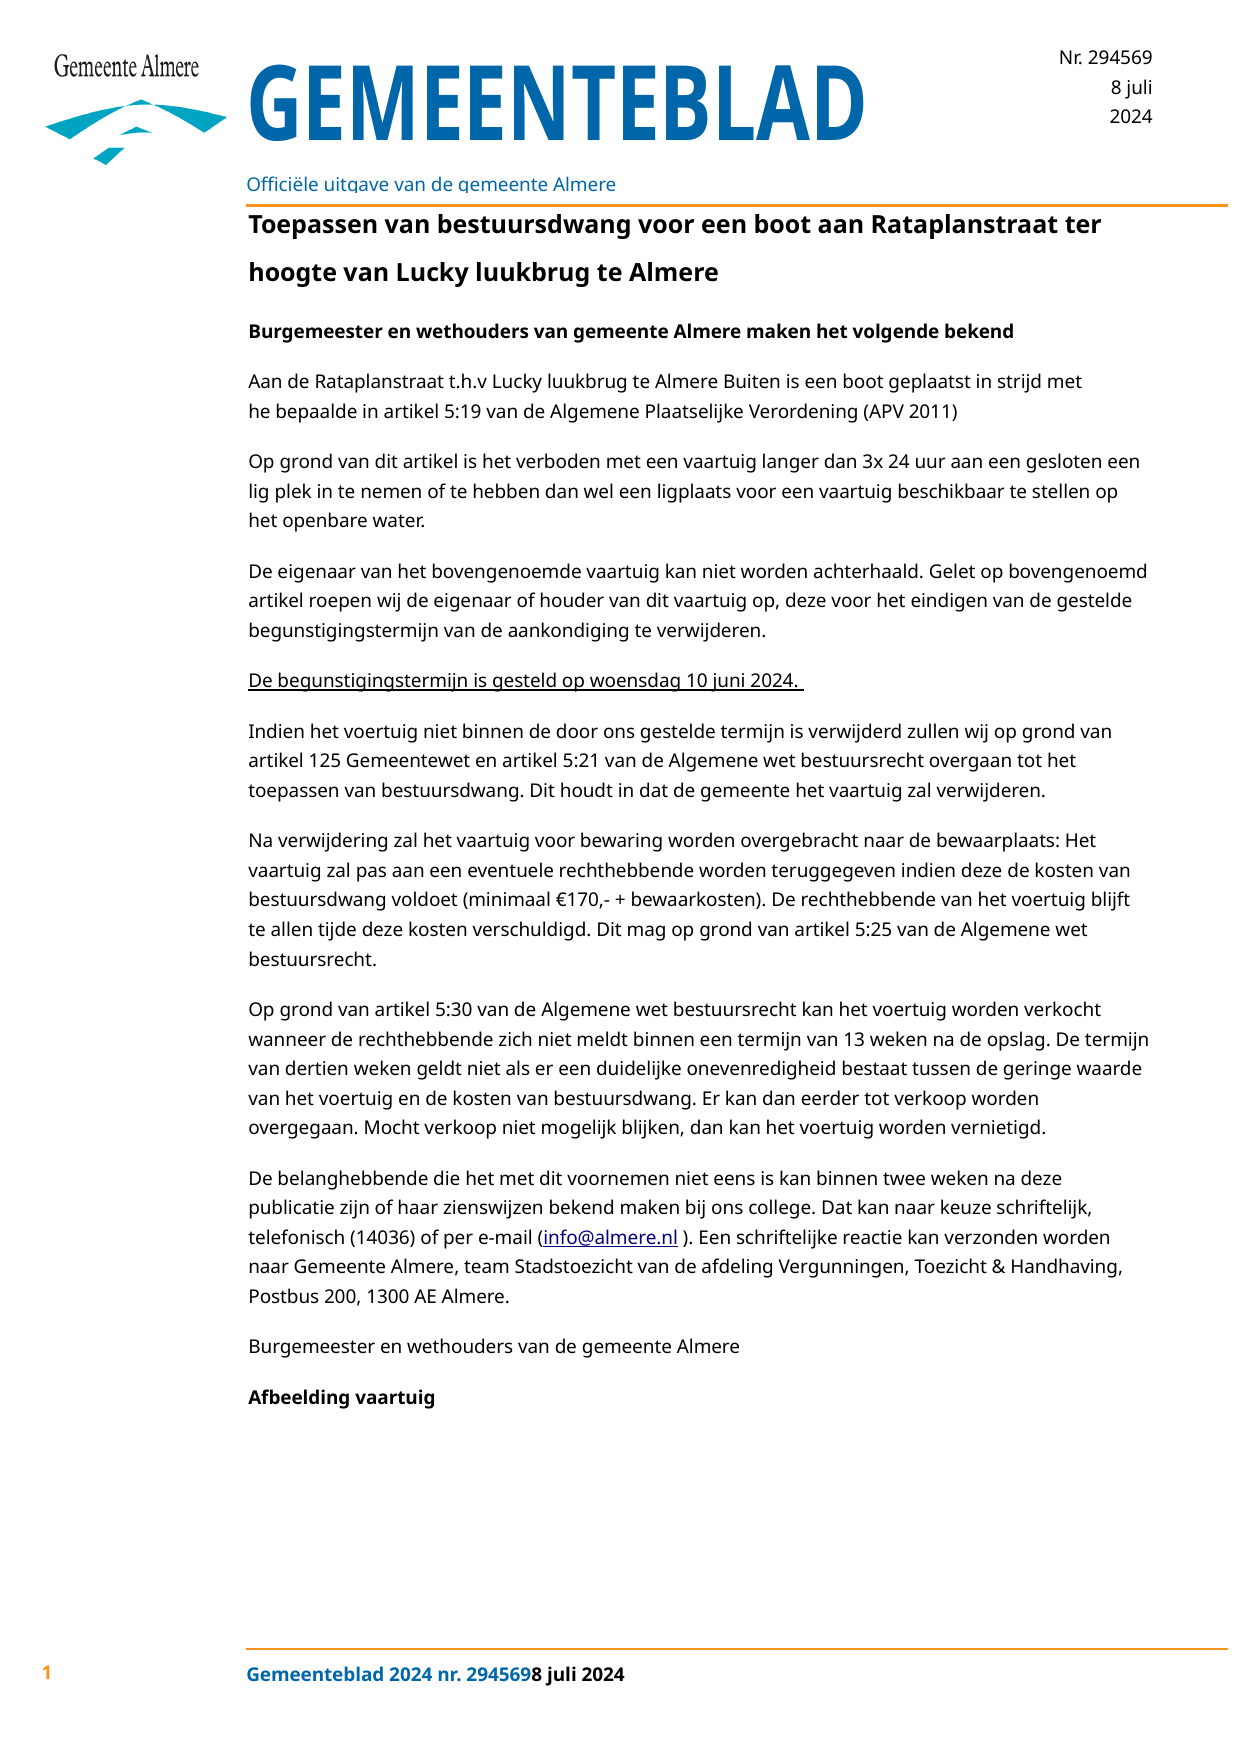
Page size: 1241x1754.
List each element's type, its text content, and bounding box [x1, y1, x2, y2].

text Op grond van dit artikel is het verboden met een vaartuig langer dan 3x 24 uur aan een gesloten een lig plek in te nemen of te hebben dan wel een ligplaats voor een vaartuig beschikbaar te stellen op het openbare water. [248, 448, 1152, 533]
text Toepassen van bestuursdwang voor een boot aan Rataplanstraat ter hoogte van Lucky luukbrug te Almere [248, 207, 1152, 288]
text De eigenaar van het bovengenoemde vaartuig kan niet worden achterhaald. Gelet op bovengenoemd artikel roepen wij de eigenaar of houder van dit vaartuig op, deze voor het eindigen van de gestelde begunstigingstermijn van de aankondiging te verwijderen. [248, 558, 1152, 643]
text Burgemeester en wethouders van de gemeente Almere [248, 1334, 1152, 1359]
text Burgemeester en wethouders van gemeente Almere maken het volgende bekend [248, 318, 1152, 344]
text Aan de Rataplanstraat t.h.v Lucky luukbrug te Almere Buiten is een boot geplaatst in strijd met he bepaalde in artikel 5:19 van de Algemene Plaatselijke Verordening (APV 2011) [248, 368, 1152, 424]
text Indien het voertuig niet binnen de door ons gestelde termijn is verwijderd zullen wij op grond van artikel 125 Gemeentewet en artikel 5:21 van de Algemene wet bestuursrecht overgaan tot het toepassen van bestuursdwang. Dit houdt in dat de gemeente het vaartuig zal verwijderen. [248, 718, 1152, 803]
text Afbeelding vaartuig [248, 1384, 1152, 1410]
text Na verwijdering zal het vaartuig voor bewaring worden overgebracht naar de bewaarplaats: Het vaartuig zal pas aan een eventuele rechthebbende worden teruggegeven indien deze de kosten van bestuursdwang voldoet (minimaal €170,- + bewaarkosten). De rechthebbende van het voertuig blijft te allen tijde deze kosten verschuldigd. Dit mag op grond van artikel 5:25 van de Algemene wet bestuursrecht. [248, 827, 1152, 972]
text De begunstigingstermijn is gesteld op woensdag 10 juni 2024. [248, 667, 1152, 693]
picture [41, 47, 231, 172]
text De belanghebbende die het met dit voornemen niet eens is kan binnen twee weken na deze publicatie zijn of haar zienswijzen bekend maken bij ons college. Dat kan naar keuze schriftelijk, telefonisch (14036) of per e-mail (info@almere.nl ). Een schriftelijke reactie kan verzonden worden naar Gemeente Almere, team Stadstoezicht van de afdeling Vergunningen, Toezicht & Handhaving, Postbus 200, 1300 AE Almere. [248, 1165, 1152, 1309]
text Op grond van artikel 5:30 van de Algemene wet bestuursrecht kan het voertuig worden verkocht wanneer de rechthebbende zich niet meldt binnen een termijn van 13 weken na de opslag. De termijn van dertien weken geldt niet als er een duidelijke onevenredigheid bestaat tussen de geringe waarde van het voertuig en de kosten van bestuursdwang. Er kan dan eerder tot verkoop worden overgegaan. Mocht verkoop niet mogelijk blijken, dan kan het voertuig worden vernietigd. [248, 996, 1152, 1140]
